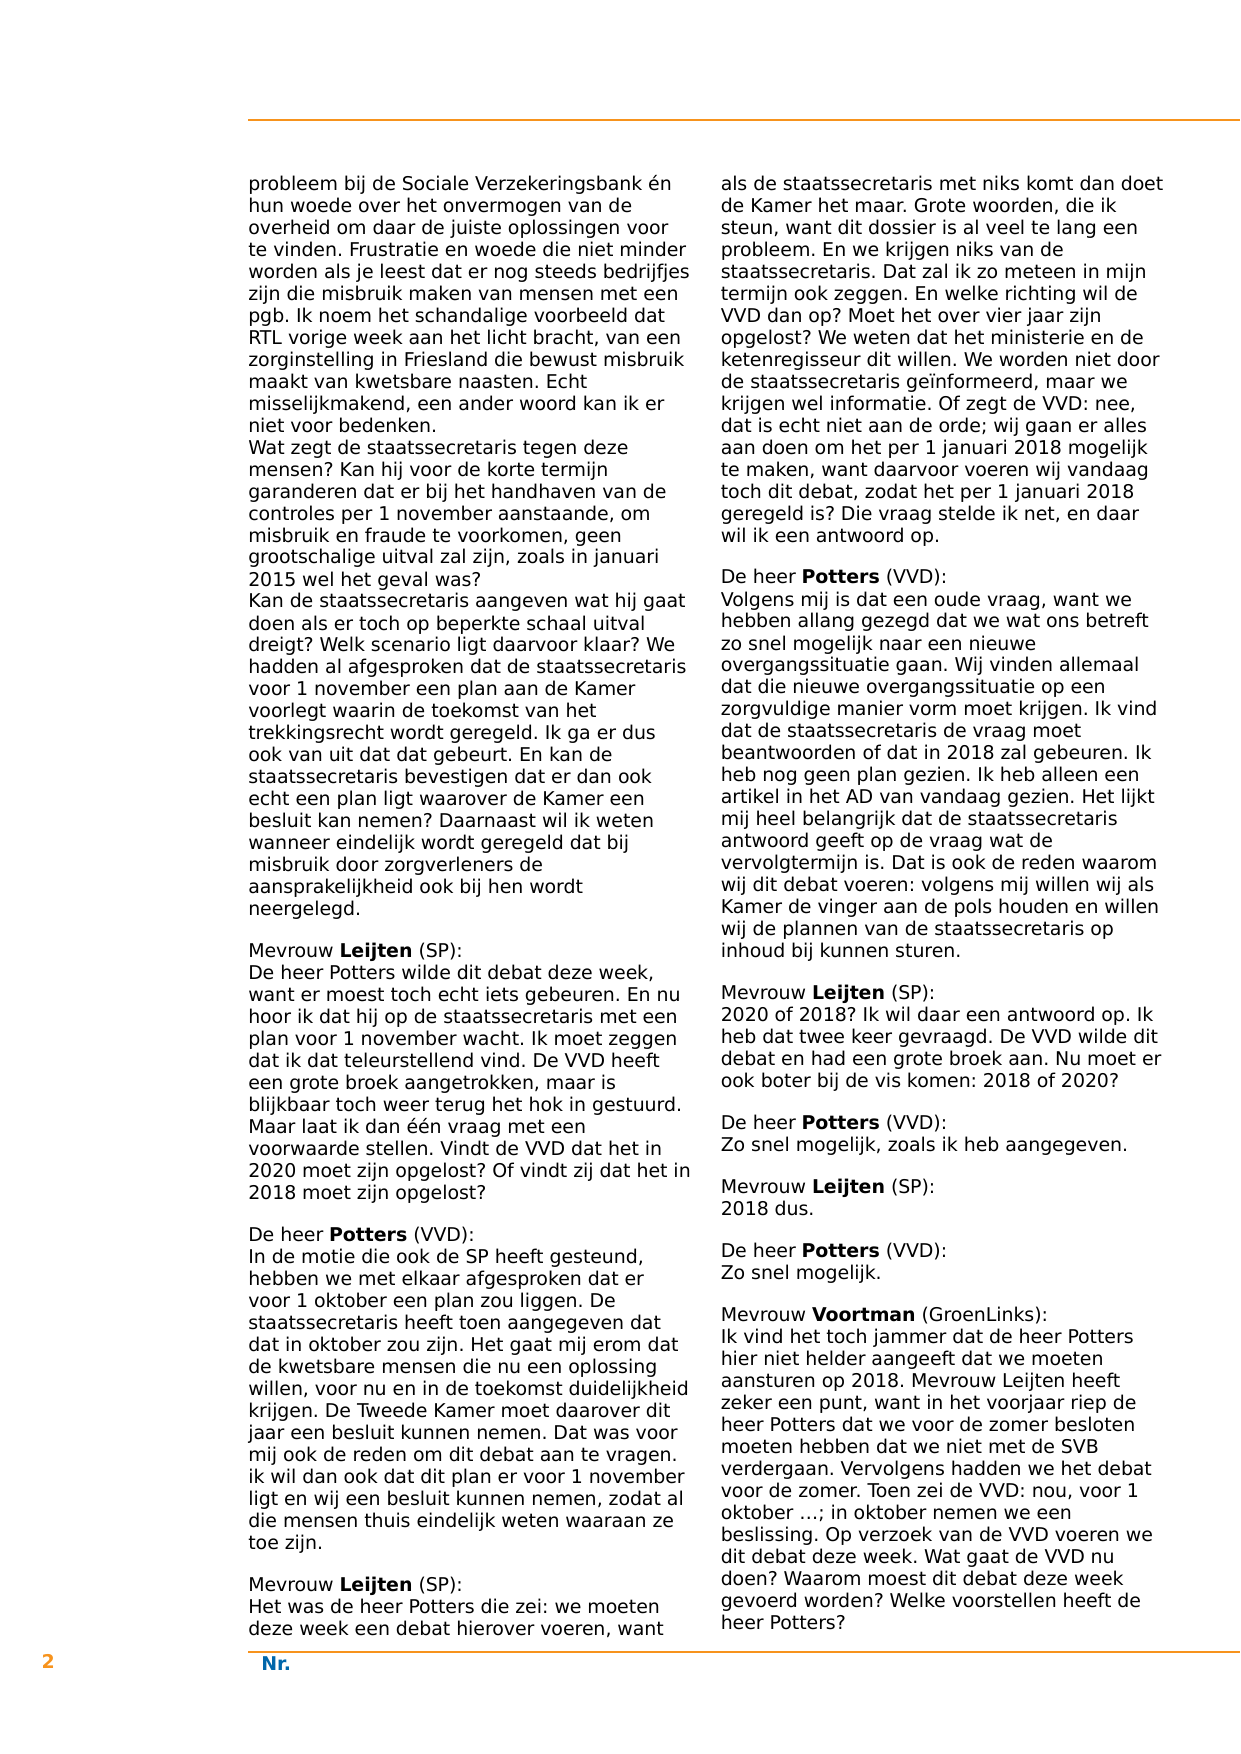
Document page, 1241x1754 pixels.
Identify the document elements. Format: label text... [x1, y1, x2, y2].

text De heer Potters wilde dit debat deze week, want er moest toch echt iets gebeuren. En nu hoor ik dat hij op de staatssecretaris met een plan voor 1 november wacht. Ik moet zeggen dat ik dat teleurstellend vind. De VVD heeft een grote broek aangetrokken, maar is blijkbaar toch weer terug het hok in gestuurd. Maar laat ik dan één vraag met een voorwaarde stellen. Vindt de VVD dat het in 2020 moet zijn opgelost? Of vindt zij dat het in 2018 moet zijn opgelost? [248, 962, 691, 1204]
text 2018 dus. [721, 1198, 1163, 1220]
text Mevrouw Voortman (GroenLinks): [721, 1304, 1163, 1326]
text Mevrouw Leijten (SP): [721, 1176, 1163, 1198]
text 2020 of 2018? Ik wil daar een antwoord op. Ik heb dat twee keer gevraagd. De VVD wilde dit debat en had een grote broek aan. Nu moet er ook boter bij de vis komen: 2018 of 2020? [721, 1004, 1163, 1092]
text Mevrouw Leijten (SP): [248, 940, 691, 962]
text Ik vind het toch jammer dat de heer Potters hier niet helder aangeeft dat we moeten aansturen op 2018. Mevrouw Leijten heeft zeker een punt, want in het voorjaar riep de heer Potters dat we voor de zomer besloten moeten hebben dat we niet met de SVB verdergaan. Vervolgens hadden we het debat voor de zomer. Toen zei de VVD: nou, voor 1 oktober …; in oktober nemen we een beslissing. Op verzoek van de VVD voeren we dit debat deze week. Wat gaat de VVD nu doen? Waarom moest dit debat deze week gevoerd worden? Welke voorstellen heeft de heer Potters? [721, 1326, 1163, 1633]
text In de motie die ook de SP heeft gesteund, hebben we met elkaar afgesproken dat er voor 1 oktober een plan zou liggen. De staatssecretaris heeft toen aangegeven dat dat in oktober zou zijn. Het gaat mij erom dat de kwetsbare mensen die nu een oplossing willen, voor nu en in de toekomst duidelijkheid krijgen. De Tweede Kamer moet daarover dit jaar een besluit kunnen nemen. Dat was voor mij ook de reden om dit debat aan te vragen. ik wil dan ook dat dit plan er voor 1 november ligt en wij een besluit kunnen nemen, zodat al die mensen thuis eindelijk weten waaraan ze toe zijn. [248, 1246, 691, 1553]
text Zo snel mogelijk, zoals ik heb aangegeven. [721, 1134, 1163, 1156]
text De heer Potters (VVD): [721, 566, 1163, 588]
text Het was de heer Potters die zei: we moeten deze week een debat hierover voeren, want [248, 1596, 691, 1639]
text De heer Potters (VVD): [248, 1224, 691, 1246]
text als de staatssecretaris met niks komt dan doet de Kamer het maar. Grote woorden, die ik steun, want dit dossier is al veel te lang een probleem. En we krijgen niks van de staatssecretaris. Dat zal ik zo meteen in mijn termijn ook zeggen. En welke richting wil de VVD dan op? Moet het over vier jaar zijn opgelost? We weten dat het ministerie en de ketenregisseur dit willen. We worden niet door de staatssecretaris geïnformeerd, maar we krijgen wel informatie. Of zegt de VVD: nee, dat is echt niet aan de orde; wij gaan er alles aan doen om het per 1 januari 2018 mogelijk te maken, want daarvoor voeren wij vandaag toch dit debat, zodat het per 1 januari 2018 geregeld is? Die vraag stelde ik net, en daar wil ik een antwoord op. [721, 173, 1163, 546]
text De heer Potters (VVD): [721, 1240, 1163, 1262]
text Wat zegt de staatssecretaris tegen deze mensen? Kan hij voor de korte termijn garanderen dat er bij het handhaven van de controles per 1 november aanstaande, om misbruik en fraude te voorkomen, geen grootschalige uitval zal zijn, zoals in januari 2015 wel het geval was? [248, 437, 691, 590]
text Zo snel mogelijk. [721, 1262, 1163, 1284]
text Volgens mij is dat een oude vraag, want we hebben allang gezegd dat we wat ons betreft zo snel mogelijk naar een nieuwe overgangssituatie gaan. Wij vinden allemaal dat die nieuwe overgangssituatie op een zorgvuldige manier vorm moet krijgen. Ik vind dat de staatssecretaris de vraag moet beantwoorden of dat in 2018 zal gebeuren. Ik heb nog geen plan gezien. Ik heb alleen een artikel in het AD van vandaag gezien. Het lijkt mij heel belangrijk dat de staatssecretaris antwoord geeft op de vraag wat de vervolgtermijn is. Dat is ook de reden waarom wij dit debat voeren: volgens mij willen wij als Kamer de vinger aan de pols houden en willen wij de plannen van de staatssecretaris op inhoud bij kunnen sturen. [721, 588, 1163, 962]
text Mevrouw Leijten (SP): [248, 1573, 691, 1596]
text Mevrouw Leijten (SP): [721, 982, 1163, 1004]
text Kan de staatssecretaris aangeven wat hij gaat doen als er toch op beperkte schaal uitval dreigt? Welk scenario ligt daarvoor klaar? We hadden al afgesproken dat de staatssecretaris voor 1 november een plan aan de Kamer voorlegt waarin de toekomst van het trekkingsrecht wordt geregeld. Ik ga er dus ook van uit dat dat gebeurt. En kan de staatssecretaris bevestigen dat er dan ook echt een plan ligt waarover de Kamer een besluit kan nemen? Daarnaast wil ik weten wanneer eindelijk wordt geregeld dat bij misbruik door zorgverleners de aansprakelijkheid ook bij hen wordt neergelegd. [248, 590, 691, 920]
text De heer Potters (VVD): [721, 1112, 1163, 1134]
text probleem bij de Sociale Verzekeringsbank én hun woede over het onvermogen van de overheid om daar de juiste oplossingen voor te vinden. Frustratie en woede die niet minder worden als je leest dat er nog steeds bedrijfjes zijn die misbruik maken van mensen met een pgb. Ik noem het schandalige voorbeeld dat RTL vorige week aan het licht bracht, van een zorginstelling in Friesland die bewust misbruik maakt van kwetsbare naasten. Echt misselijkmakend, een ander woord kan ik er niet voor bedenken. [248, 173, 691, 437]
